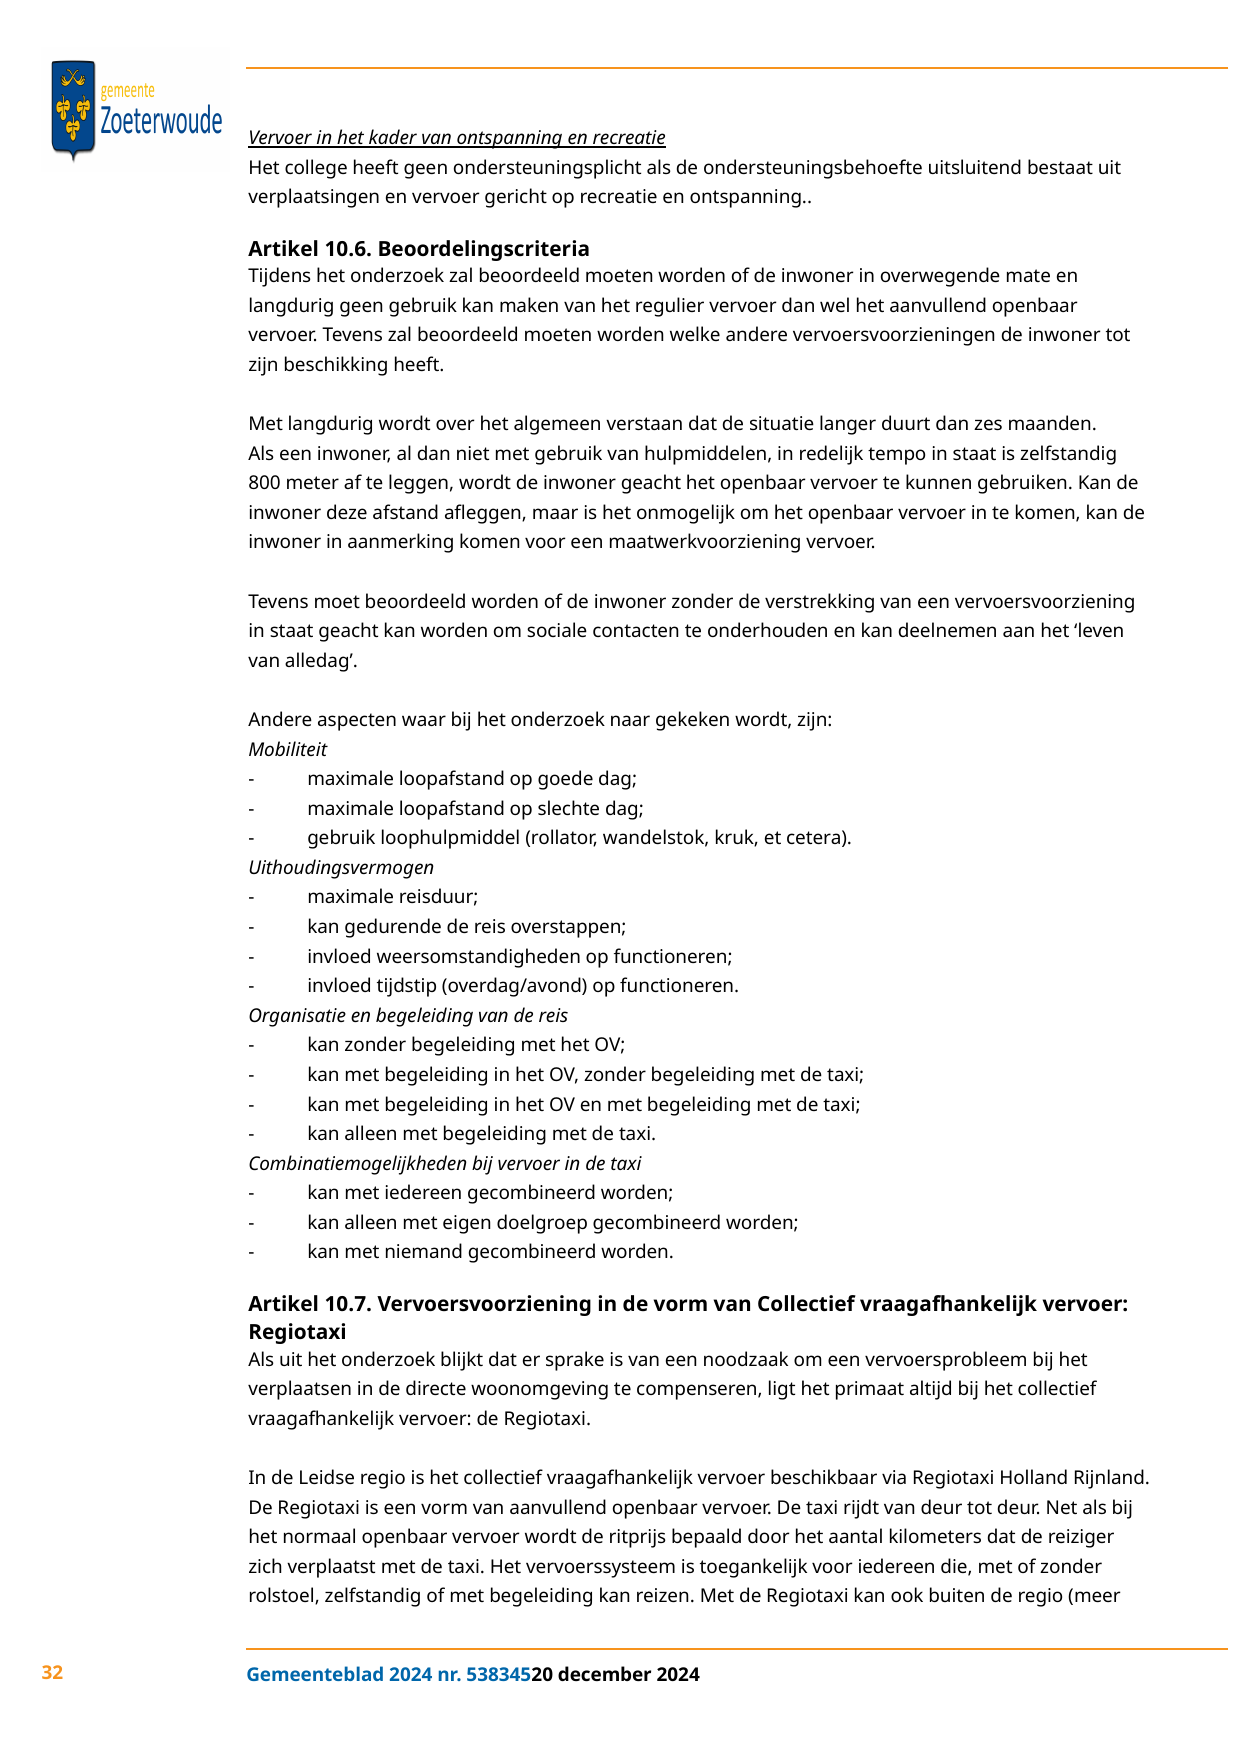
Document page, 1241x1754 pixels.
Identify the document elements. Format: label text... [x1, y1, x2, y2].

list kan met iedereen gecombineerd worden; [248, 1179, 1152, 1205]
text Met langdurig wordt over het algemeen verstaan dat de situatie langer duurt dan zes maanden. [248, 410, 1152, 436]
text Uithoudingsvermogen [248, 854, 1152, 880]
list maximale loopafstand op goede dag; [248, 765, 1152, 791]
list maximale loopafstand op slechte dag; [248, 795, 1152, 821]
list kan gedurende de reis overstappen; [248, 913, 1152, 939]
text Tijdens het onderzoek zal beoordeeld moeten worden of de inwoner in overwegende mate en langdurig geen gebruik kan maken van het regulier vervoer dan wel het aanvullend openbaar vervoer. Tevens zal beoordeeld moeten worden welke andere vervoersvoorzieningen de inwoner tot zijn beschikking heeft. [248, 262, 1152, 377]
picture [41, 47, 231, 172]
list kan alleen met begeleiding met de taxi. [248, 1120, 1152, 1146]
list gebruik loophulpmiddel (rollator, wandelstok, kruk, et cetera). [248, 824, 1152, 850]
text Mobiliteit [248, 736, 1152, 761]
list maximale reisduur; [248, 884, 1152, 909]
list invloed weersomstandigheden op functioneren; [248, 943, 1152, 968]
list kan met begeleiding in het OV, zonder begeleiding met de taxi; [248, 1061, 1152, 1087]
list invloed tijdstip (overdag/avond) op functioneren. [248, 972, 1152, 998]
list kan met niemand gecombineerd worden. [248, 1239, 1152, 1264]
text Artikel 10.7. Vervoersvoorziening in de vorm van Collectief vraagafhankelijk vervoer: Regiotaxi [248, 1289, 1152, 1346]
text Organisatie en begeleiding van de reis [248, 1002, 1152, 1028]
text Als uit het onderzoek blijkt dat er sprake is van een noodzaak om een vervoersprobleem bij het verplaatsen in de directe woonomgeving te compenseren, ligt het primaat altijd bij het collectief vraagafhankelijk vervoer: de Regiotaxi. [248, 1346, 1152, 1431]
text Vervoer in het kader van ontspanning en recreatie [248, 124, 1152, 150]
list kan zonder begeleiding met het OV; [248, 1032, 1152, 1057]
text Tevens moet beoordeeld worden of de inwoner zonder de verstrekking van een vervoersvoorziening in staat geacht kan worden om sociale contacten te onderhouden en kan deelnemen aan het ‘leven van alledag’. [248, 588, 1152, 673]
text Andere aspecten waar bij het onderzoek naar gekeken wordt, zijn: [248, 706, 1152, 732]
text Combinatiemogelijkheden bij vervoer in de taxi [248, 1150, 1152, 1176]
text Als een inwoner, al dan niet met gebruik van hulpmiddelen, in redelijk tempo in staat is zelfstandig 800 meter af te leggen, wordt de inwoner geacht het openbaar vervoer te kunnen gebruiken. Kan de inwoner deze afstand afleggen, maar is het onmogelijk om het openbaar vervoer in te komen, kan de inwoner in aanmerking komen voor een maatwerkvoorziening vervoer. [248, 440, 1152, 554]
list kan met begeleiding in het OV en met begeleiding met de taxi; [248, 1091, 1152, 1116]
text Artikel 10.6. Beoordelingscriteria [248, 234, 1152, 262]
text Het college heeft geen ondersteuningsplicht als de ondersteuningsbehoefte uitsluitend bestaat uit verplaatsingen en vervoer gericht op recreatie en ontspanning.. [248, 154, 1152, 209]
list kan alleen met eigen doelgroep gecombineerd worden; [248, 1209, 1152, 1235]
text In de Leidse regio is het collectief vraagafhankelijk vervoer beschikbaar via Regiotaxi Holland Rijnland. De Regiotaxi is een vorm van aanvullend openbaar vervoer. De taxi rijdt van deur tot deur. Net als bij het normaal openbaar vervoer wordt de ritprijs bepaald door het aantal kilometers dat de reiziger zich verplaatst met de taxi. Het vervoerssysteem is toegankelijk voor iedereen die, met of zonder rolstoel, zelfstandig of met begeleiding kan reizen. Met de Regiotaxi kan ook buiten de regio (meer [248, 1464, 1152, 1608]
